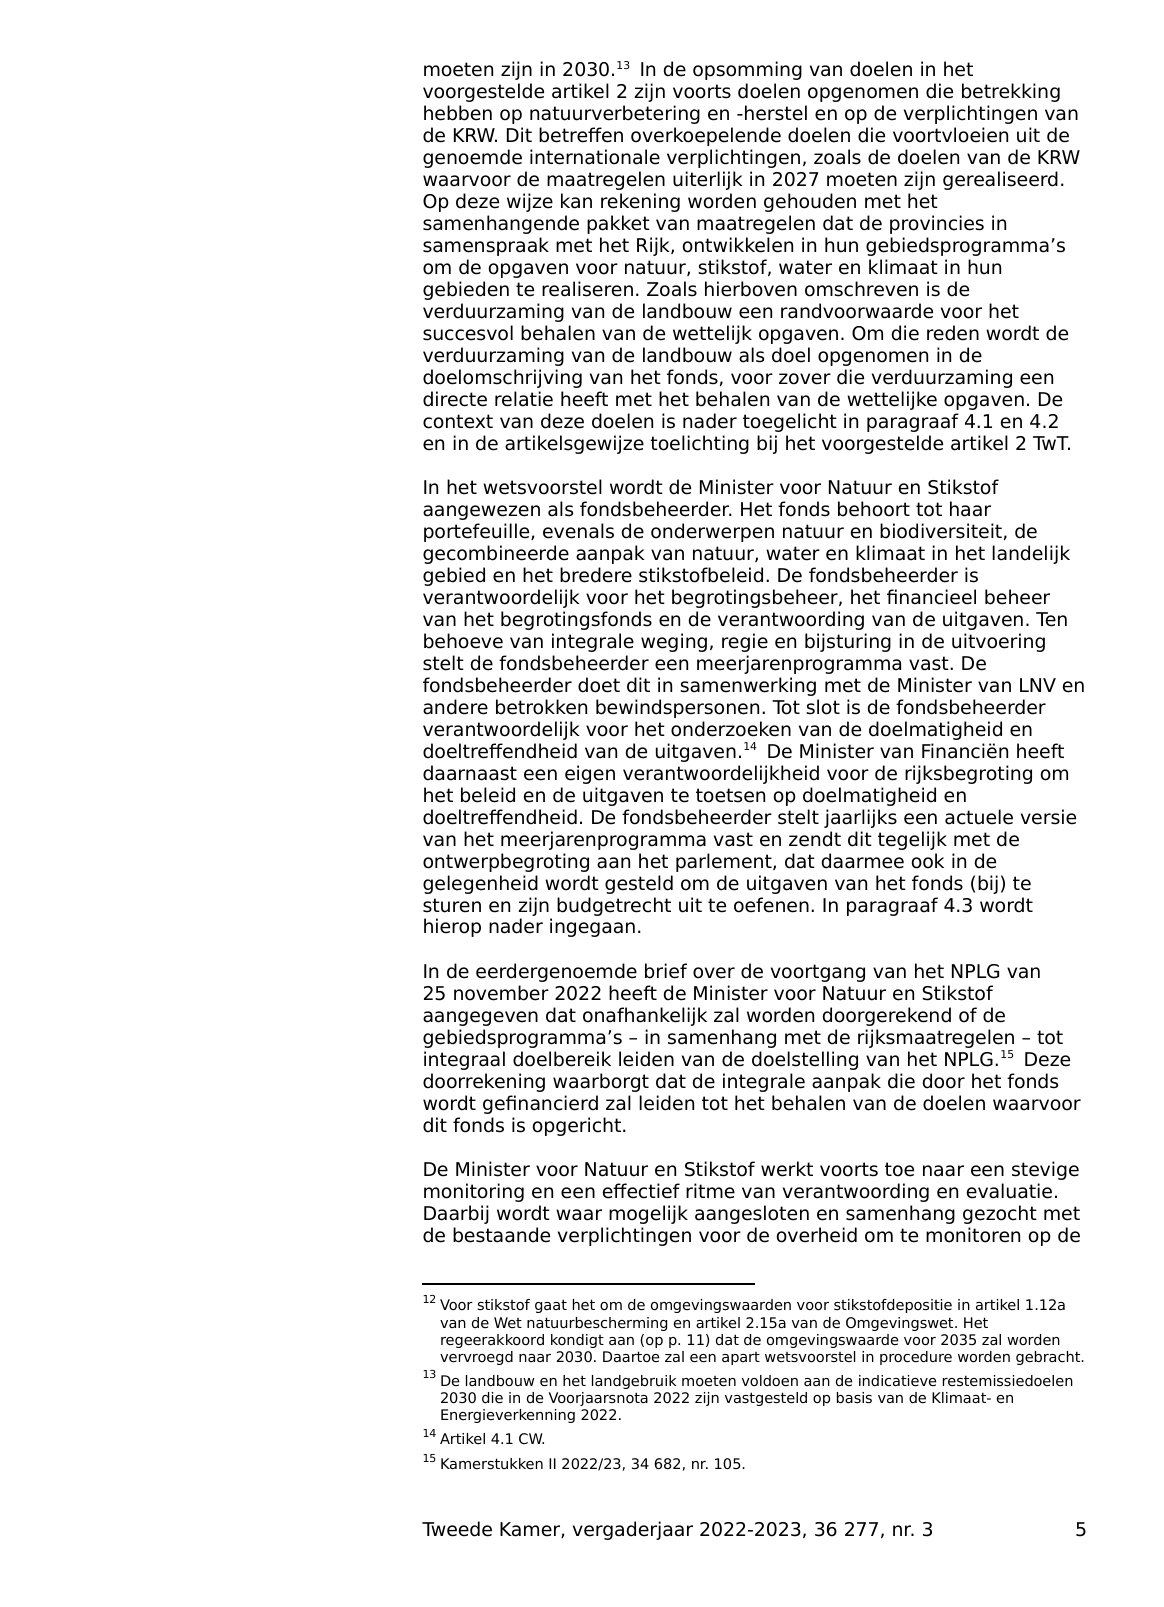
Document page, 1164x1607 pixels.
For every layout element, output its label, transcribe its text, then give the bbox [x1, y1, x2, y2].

text De landbouw en het landgebruik moeten voldoen aan de indicatieve restemissiedoelen 2030 die in de Voorjaarsnota 2022 zijn vastgesteld op basis van de Klimaat- en Energieverkenning 2022. [422, 1368, 1087, 1424]
text In de eerdergenoemde brief over de voortgang van het NPLG van 25 november 2022 heeft de Minister voor Natuur en Stikstof aangegeven dat onafhankelijk zal worden doorgerekend of de gebiedsprogramma’s – in samenhang met de rijksmaatregelen – tot integraal doelbereik leiden van de doelstelling van het NPLG. Deze doorrekening waarborgt dat de integrale aanpak die door het fonds wordt gefinancierd zal leiden tot het behalen van de doelen waarvoor dit fonds is opgericht. [422, 961, 1087, 1136]
text In het wetsvoorstel wordt de Minister voor Natuur en Stikstof aangewezen als fondsbeheerder. Het fonds behoort tot haar portefeuille, evenals de onderwerpen natuur en biodiversiteit, de gecombineerde aanpak van natuur, water en klimaat in het landelijk gebied en het bredere stikstofbeleid. De fondsbeheerder is verantwoordelijk voor het begrotingsbeheer, het financieel beheer van het begrotingsfonds en de verantwoording van de uitgaven. Ten behoeve van integrale weging, regie en bijsturing in de uitvoering stelt de fondsbeheerder een meerjarenprogramma vast. De fondsbeheerder doet dit in samenwerking met de Minister van LNV en andere betrokken bewindspersonen. Tot slot is de fondsbeheerder verantwoordelijk voor het onderzoeken van de doelmatigheid en doeltreffendheid van de uitgaven. De Minister van Financiën heeft daarnaast een eigen verantwoordelijkheid voor de rijksbegroting om het beleid en de uitgaven te toetsen op doelmatigheid en doeltreffendheid. De fondsbeheerder stelt jaarlijks een actuele versie van het meerjarenprogramma vast en zendt dit tegelijk met de ontwerpbegroting aan het parlement, dat daarmee ook in de gelegenheid wordt gesteld om de uitgaven van het fonds (bij) te sturen en zijn budgetrecht uit te oefenen. In paragraaf 4.3 wordt hierop nader ingegaan. [422, 477, 1087, 938]
text Kamerstukken II 2022/23, 34 682, nr. 105. [422, 1452, 1087, 1474]
text Voor stikstof gaat het om de omgevingswaarden voor stikstofdepositie in artikel 1.12a van de Wet natuurbescherming en artikel 2.15a van de Omgevingswet. Het regeerakkoord kondigt aan (op p. 11) dat de omgevingswaarde voor 2035 zal worden vervroegd naar 2030. Daartoe zal een apart wetsvoorstel in procedure worden gebracht. [422, 1293, 1087, 1366]
text moeten zijn in 2030. In de opsomming van doelen in het voorgestelde artikel 2 zijn voorts doelen opgenomen die betrekking hebben op natuurverbetering en -herstel en op de verplichtingen van de KRW. Dit betreffen overkoepelende doelen die voortvloeien uit de genoemde internationale verplichtingen, zoals de doelen van de KRW waarvoor de maatregelen uiterlijk in 2027 moeten zijn gerealiseerd. Op deze wijze kan rekening worden gehouden met het samenhangende pakket van maatregelen dat de provincies in samenspraak met het Rijk, ontwikkelen in hun gebiedsprogramma’s om de opgaven voor natuur, stikstof, water en klimaat in hun gebieden te realiseren. Zoals hierboven omschreven is de verduurzaming van de landbouw een randvoorwaarde voor het succesvol behalen van de wettelijk opgaven. Om die reden wordt de verduurzaming van de landbouw als doel opgenomen in de doelomschrijving van het fonds, voor zover die verduurzaming een directe relatie heeft met het behalen van de wettelijke opgaven. De context van deze doelen is nader toegelicht in paragraaf 4.1 en 4.2 en in de artikelsgewijze toelichting bij het voorgestelde artikel 2 TwT. [422, 59, 1087, 455]
text Artikel 4.1 CW. [422, 1427, 1087, 1449]
text De Minister voor Natuur en Stikstof werkt voorts toe naar een stevige monitoring en een effectief ritme van verantwoording en evaluatie. Daarbij wordt waar mogelijk aangesloten en samenhang gezocht met de bestaande verplichtingen voor de overheid om te monitoren op de [422, 1159, 1087, 1247]
